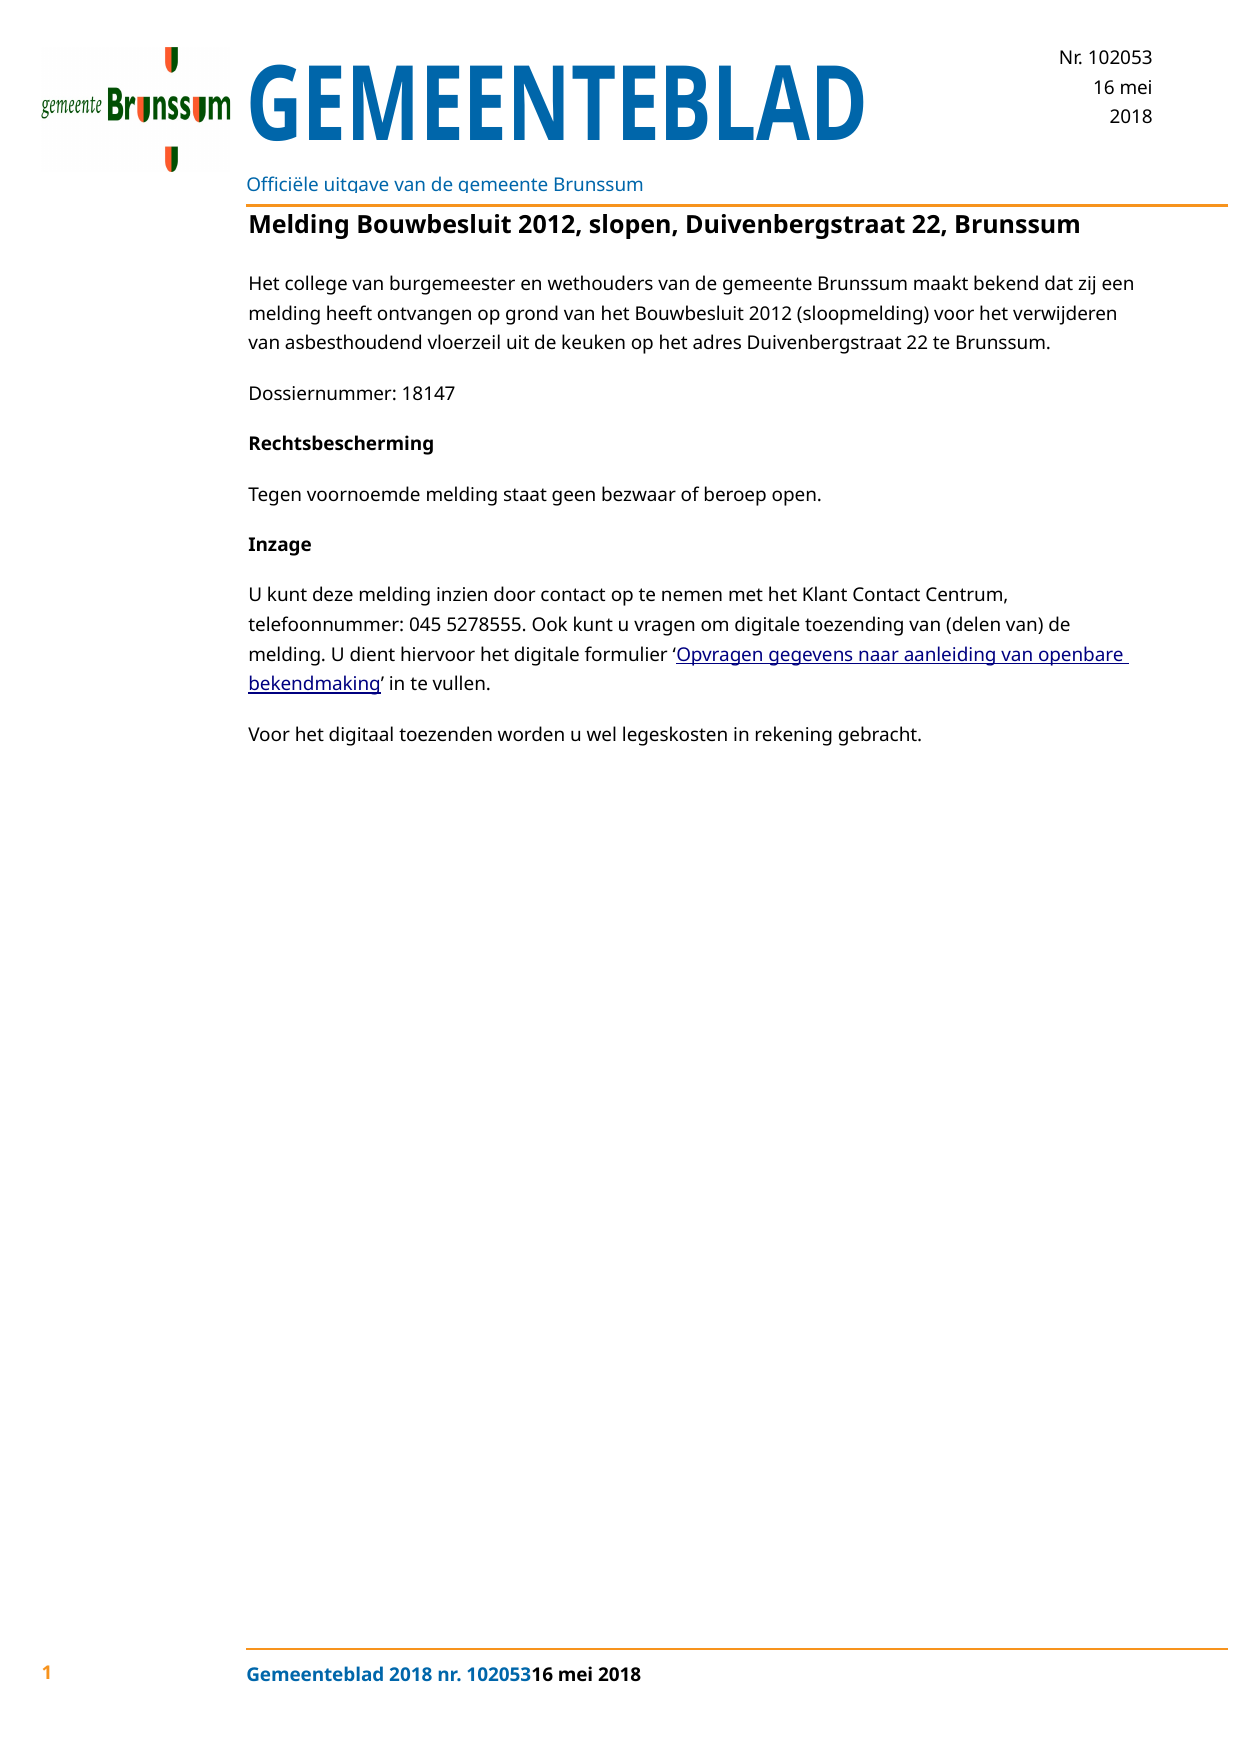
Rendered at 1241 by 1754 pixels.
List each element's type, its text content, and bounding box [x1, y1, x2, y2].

text Rechtsbescherming [248, 430, 1152, 456]
text Dossiernummer: 18147 [248, 380, 1152, 406]
text Melding Bouwbesluit 2012, slopen, Duivenbergstraat 22, Brunssum [248, 207, 1152, 241]
text Het college van burgemeester en wethouders van de gemeente Brunssum maakt bekend dat zij een melding heeft ontvangen op grond van het Bouwbesluit 2012 (sloopmelding) voor het verwijderen van asbesthoudend vloerzeil uit de keuken op het adres Duivenbergstraat 22 te Brunssum. [248, 270, 1152, 355]
text Voor het digitaal toezenden worden u wel legeskosten in rekening gebracht. [248, 721, 1152, 746]
text Inzage [248, 531, 1152, 557]
text U kunt deze melding inzien door contact op te nemen met het Klant Contact Centrum, telefoonnummer: 045 5278555. Ook kunt u vragen om digitale toezending van (delen van) de melding. U dient hiervoor het digitale formulier ‘Opvragen gegevens naar aanleiding van openbare bekendmaking’ in te vullen. [248, 582, 1152, 696]
text Tegen voornoemde melding staat geen bezwaar of beroep open. [248, 481, 1152, 506]
picture [41, 47, 231, 172]
